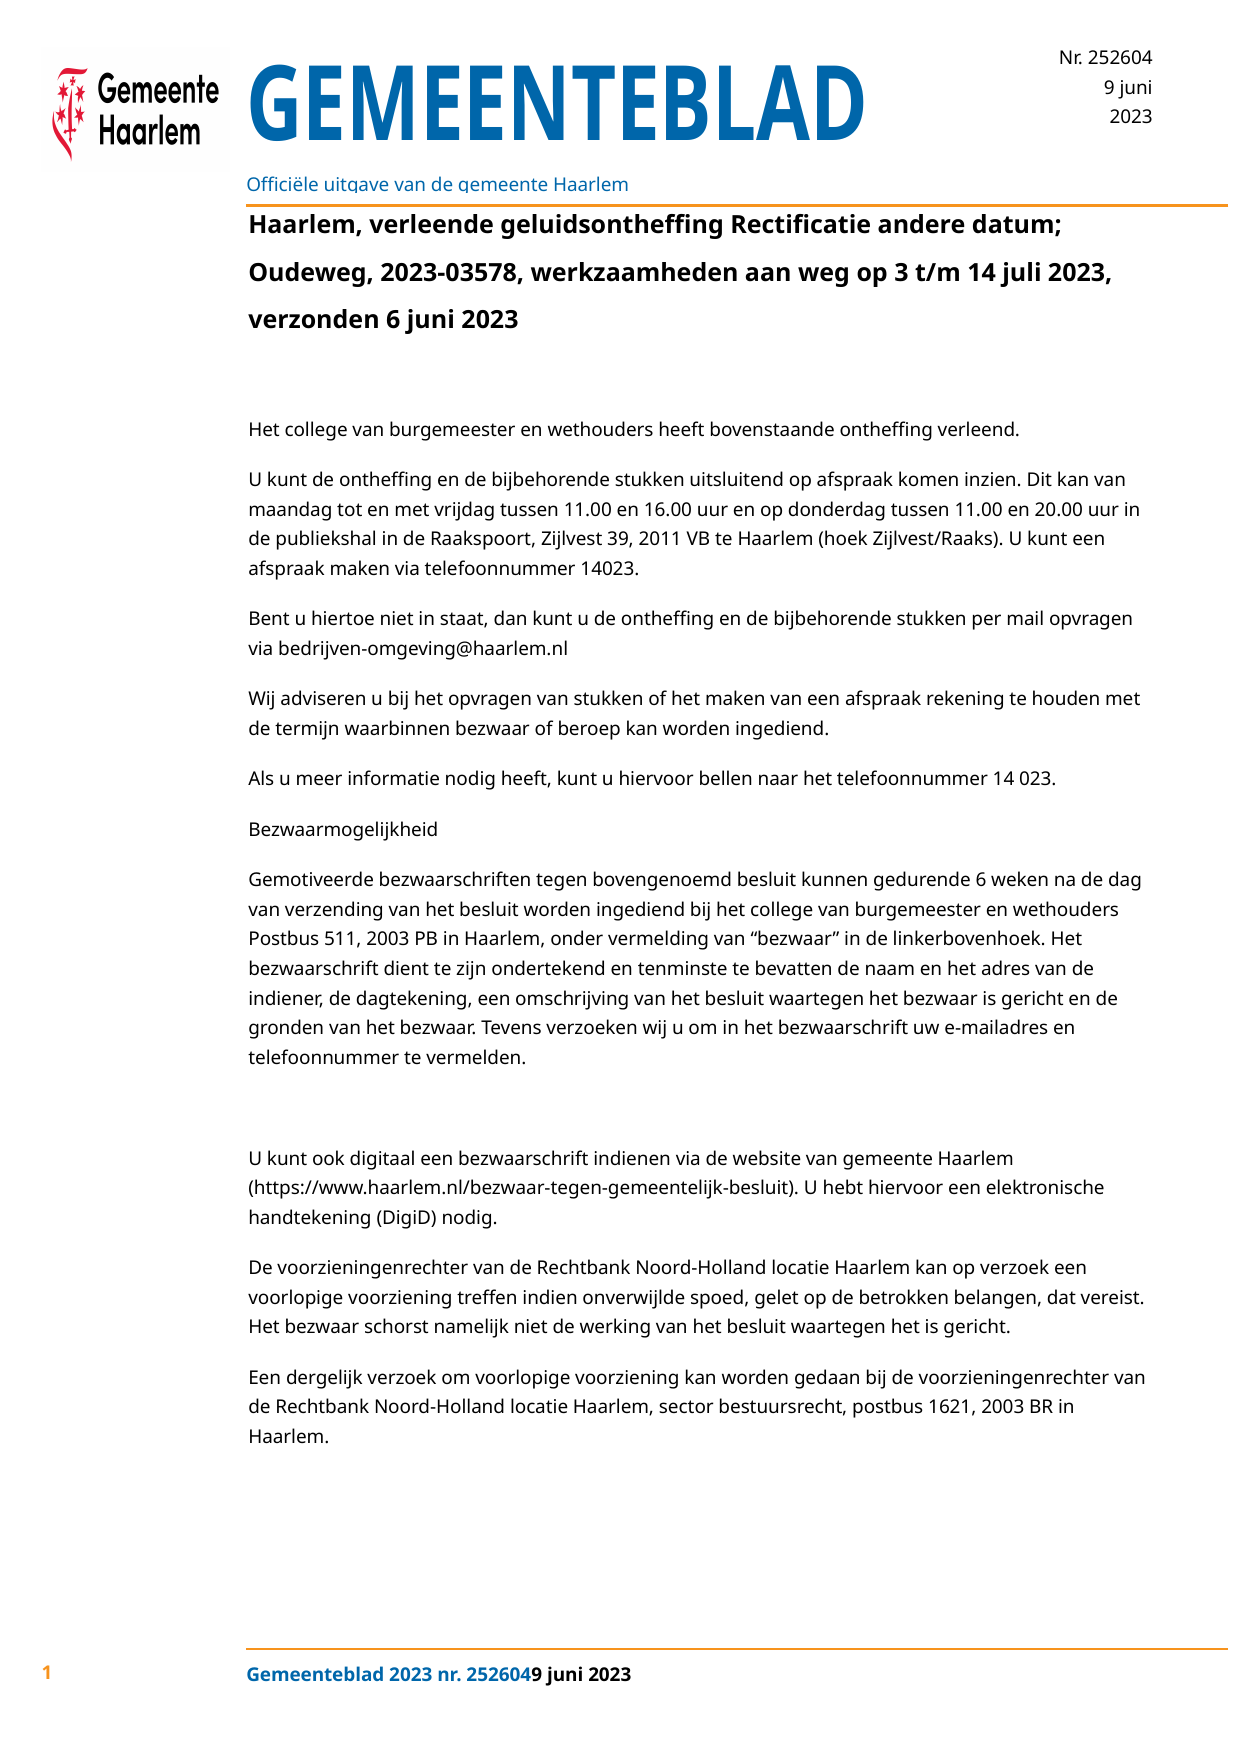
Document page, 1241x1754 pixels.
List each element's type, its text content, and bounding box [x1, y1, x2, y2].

text U kunt ook digitaal een bezwaarschrift indienen via de website van gemeente Haarlem (https://www.haarlem.nl/bezwaar-tegen-gemeentelijk-besluit). U hebt hiervoor een elektronische handtekening (DigiD) nodig. [248, 1145, 1152, 1229]
text Een dergelijk verzoek om voorlopige voorziening kan worden gedaan bij de voorzieningenrechter van de Rechtbank Noord-Holland locatie Haarlem, sector bestuursrecht, postbus 1621, 2003 BR in Haarlem. [248, 1364, 1152, 1449]
text Bent u hiertoe niet in staat, dan kunt u de ontheffing en de bijbehorende stukken per mail opvragen via bedrijven-omgeving@haarlem.nl [248, 606, 1152, 661]
text Gemotiveerde bezwaarschriften tegen bovengenoemd besluit kunnen gedurende 6 weken na de dag van verzending van het besluit worden ingediend bij het college van burgemeester en wethouders Postbus 511, 2003 PB in Haarlem, onder vermelding van “bezwaar” in de linkerbovenhoek. Het bezwaarschrift dient te zijn ondertekend en tenminste te bevatten de naam en het adres van de indiener, de dagtekening, een omschrijving van het besluit waartegen het bezwaar is gericht en de gronden van het bezwaar. Tevens verzoeken wij u om in het bezwaarschrift uw e-mailadres en telefoonnummer te vermelden. [248, 866, 1152, 1069]
text Bezwaarmogelijkheid [248, 816, 1152, 842]
text Het college van burgemeester en wethouders heeft bovenstaande ontheffing verleend. [248, 416, 1152, 442]
text Als u meer informatie nodig heeft, kunt u hiervoor bellen naar het telefoonnummer 14 023. [248, 766, 1152, 791]
text Wij adviseren u bij het opvragen van stukken of het maken van een afspraak rekening te houden met de termijn waarbinnen bezwaar of beroep kan worden ingediend. [248, 686, 1152, 741]
text Haarlem, verleende geluidsontheffing Rectificatie andere datum; Oudeweg, 2023-03578, werkzaamheden aan weg op 3 t/m 14 juli 2023, verzonden 6 juni 2023 [248, 207, 1152, 336]
text De voorzieningenrechter van de Rechtbank Noord-Holland locatie Haarlem kan op verzoek een voorlopige voorziening treffen indien onverwijlde spoed, gelet op de betrokken belangen, dat vereist. Het bezwaar schorst namelijk niet de werking van het besluit waartegen het is gericht. [248, 1254, 1152, 1339]
text U kunt de ontheffing en de bijbehorende stukken uitsluitend op afspraak komen inzien. Dit kan van maandag tot en met vrijdag tussen 11.00 en 16.00 uur en op donderdag tussen 11.00 en 20.00 uur in de publiekshal in de Raakspoort, Zijlvest 39, 2011 VB te Haarlem (hoek Zijlvest/Raaks). U kunt een afspraak maken via telefoonnummer 14023. [248, 466, 1152, 581]
picture [41, 47, 231, 172]
